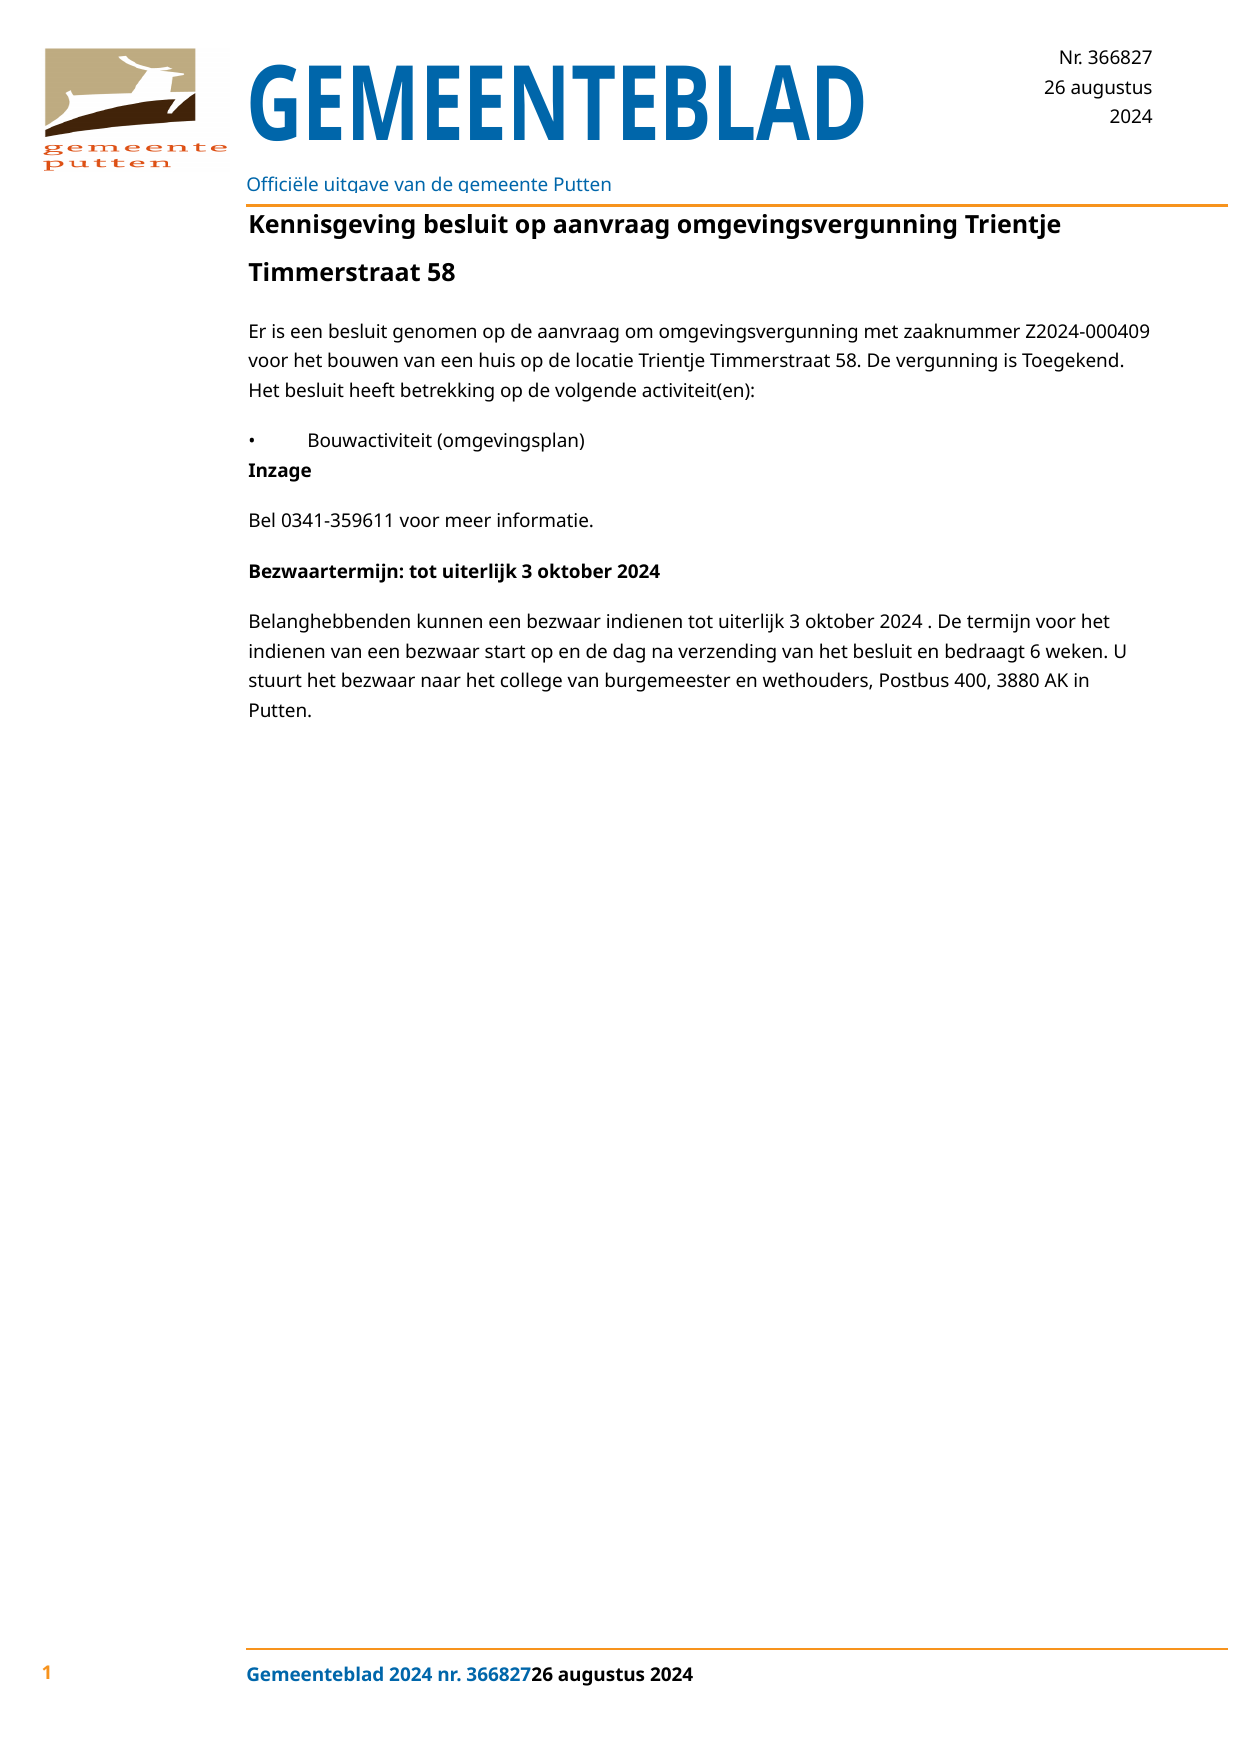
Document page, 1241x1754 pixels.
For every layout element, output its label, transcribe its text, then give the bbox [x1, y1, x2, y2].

text Kennisgeving besluit op aanvraag omgevingsvergunning Trientje Timmerstraat 58 [248, 207, 1152, 288]
text Bel 0341-359611 voor meer informatie. [248, 507, 1152, 533]
picture [41, 47, 231, 172]
text Bezwaartermijn: tot uiterlijk 3 oktober 2024 [248, 558, 1152, 584]
text Er is een besluit genomen op de aanvraag om omgevingsvergunning met zaaknummer Z2024-000409 voor het bouwen van een huis op de locatie Trientje Timmerstraat 58. De vergunning is Toegekend. Het besluit heeft betrekking op de volgende activiteit(en): [248, 318, 1152, 403]
text Inzage [248, 457, 1152, 483]
list Bouwactiviteit (omgevingsplan) [248, 427, 1152, 453]
text Belanghebbenden kunnen een bezwaar indienen tot uiterlijk 3 oktober 2024 . De termijn voor het indienen van een bezwaar start op en de dag na verzending van het besluit en bedraagt 6 weken. U stuurt het bezwaar naar het college van burgemeester en wethouders, Postbus 400, 3880 AK in Putten. [248, 608, 1152, 723]
